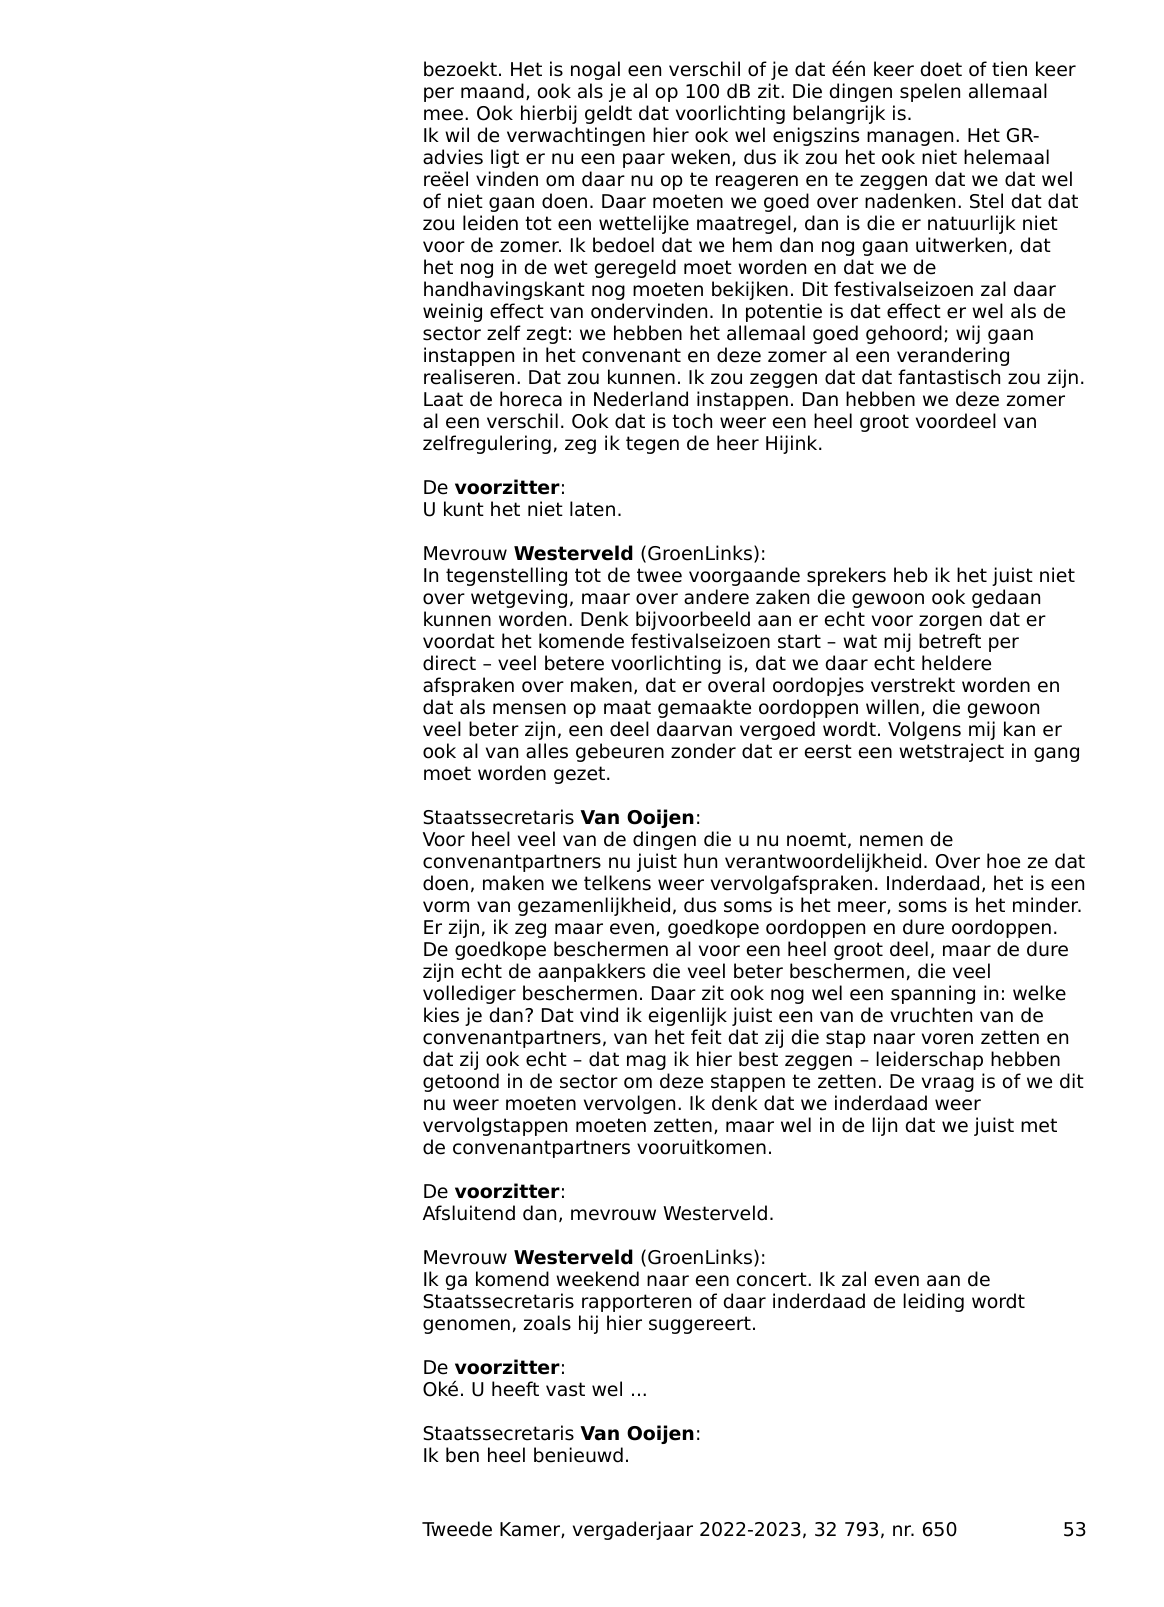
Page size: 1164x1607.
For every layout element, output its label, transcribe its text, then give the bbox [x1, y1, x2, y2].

text Mevrouw Westerveld (GroenLinks): [422, 543, 1087, 565]
text Mevrouw Westerveld (GroenLinks): [422, 1247, 1087, 1269]
text Afsluitend dan, mevrouw Westerveld. [422, 1203, 1087, 1225]
text U kunt het niet laten. [422, 499, 1087, 521]
text In tegenstelling tot de twee voorgaande sprekers heb ik het juist niet over wetgeving, maar over andere zaken die gewoon ook gedaan kunnen worden. Denk bijvoorbeeld aan er echt voor zorgen dat er voordat het komende festivalseizoen start – wat mij betreft per direct – veel betere voorlichting is, dat we daar echt heldere afspraken over maken, dat er overal oordopjes verstrekt worden en dat als mensen op maat gemaakte oordoppen willen, die gewoon veel beter zijn, een deel daarvan vergoed wordt. Volgens mij kan er ook al van alles gebeuren zonder dat er eerst een wetstraject in gang moet worden gezet. [422, 565, 1087, 785]
text De voorzitter: [422, 477, 1087, 499]
text Oké. U heeft vast wel ... [422, 1379, 1087, 1401]
text Staatssecretaris Van Ooijen: [422, 807, 1087, 829]
text Voor heel veel van de dingen die u nu noemt, nemen de convenantpartners nu juist hun verantwoordelijkheid. Over hoe ze dat doen, maken we telkens weer vervolgafspraken. Inderdaad, het is een vorm van gezamenlijkheid, dus soms is het meer, soms is het minder. Er zijn, ik zeg maar even, goedkope oordoppen en dure oordoppen. De goedkope beschermen al voor een heel groot deel, maar de dure zijn echt de aanpakkers die veel beter beschermen, die veel vollediger beschermen. Daar zit ook nog wel een spanning in: welke kies je dan? Dat vind ik eigenlijk juist een van de vruchten van de convenantpartners, van het feit dat zij die stap naar voren zetten en dat zij ook echt – dat mag ik hier best zeggen – leiderschap hebben getoond in de sector om deze stappen te zetten. De vraag is of we dit nu weer moeten vervolgen. Ik denk dat we inderdaad weer vervolgstappen moeten zetten, maar wel in de lijn dat we juist met de convenantpartners vooruitkomen. [422, 829, 1087, 1159]
text Ik wil de verwachtingen hier ook wel enigszins managen. Het GR-advies ligt er nu een paar weken, dus ik zou het ook niet helemaal reëel vinden om daar nu op te reageren en te zeggen dat we dat wel of niet gaan doen. Daar moeten we goed over nadenken. Stel dat dat zou leiden tot een wettelijke maatregel, dan is die er natuurlijk niet voor de zomer. Ik bedoel dat we hem dan nog gaan uitwerken, dat het nog in de wet geregeld moet worden en dat we de handhavingskant nog moeten bekijken. Dit festivalseizoen zal daar weinig effect van ondervinden. In potentie is dat effect er wel als de sector zelf zegt: we hebben het allemaal goed gehoord; wij gaan instappen in het convenant en deze zomer al een verandering realiseren. Dat zou kunnen. Ik zou zeggen dat dat fantastisch zou zijn. Laat de horeca in Nederland instappen. Dan hebben we deze zomer al een verschil. Ook dat is toch weer een heel groot voordeel van zelfregulering, zeg ik tegen de heer Hijink. [422, 125, 1087, 455]
text bezoekt. Het is nogal een verschil of je dat één keer doet of tien keer per maand, ook als je al op 100 dB zit. Die dingen spelen allemaal mee. Ook hierbij geldt dat voorlichting belangrijk is. [422, 59, 1087, 125]
text De voorzitter: [422, 1357, 1087, 1379]
text Staatssecretaris Van Ooijen: [422, 1423, 1087, 1445]
text Ik ben heel benieuwd. [422, 1445, 1087, 1467]
text De voorzitter: [422, 1181, 1087, 1203]
text Ik ga komend weekend naar een concert. Ik zal even aan de Staatssecretaris rapporteren of daar inderdaad de leiding wordt genomen, zoals hij hier suggereert. [422, 1269, 1087, 1335]
